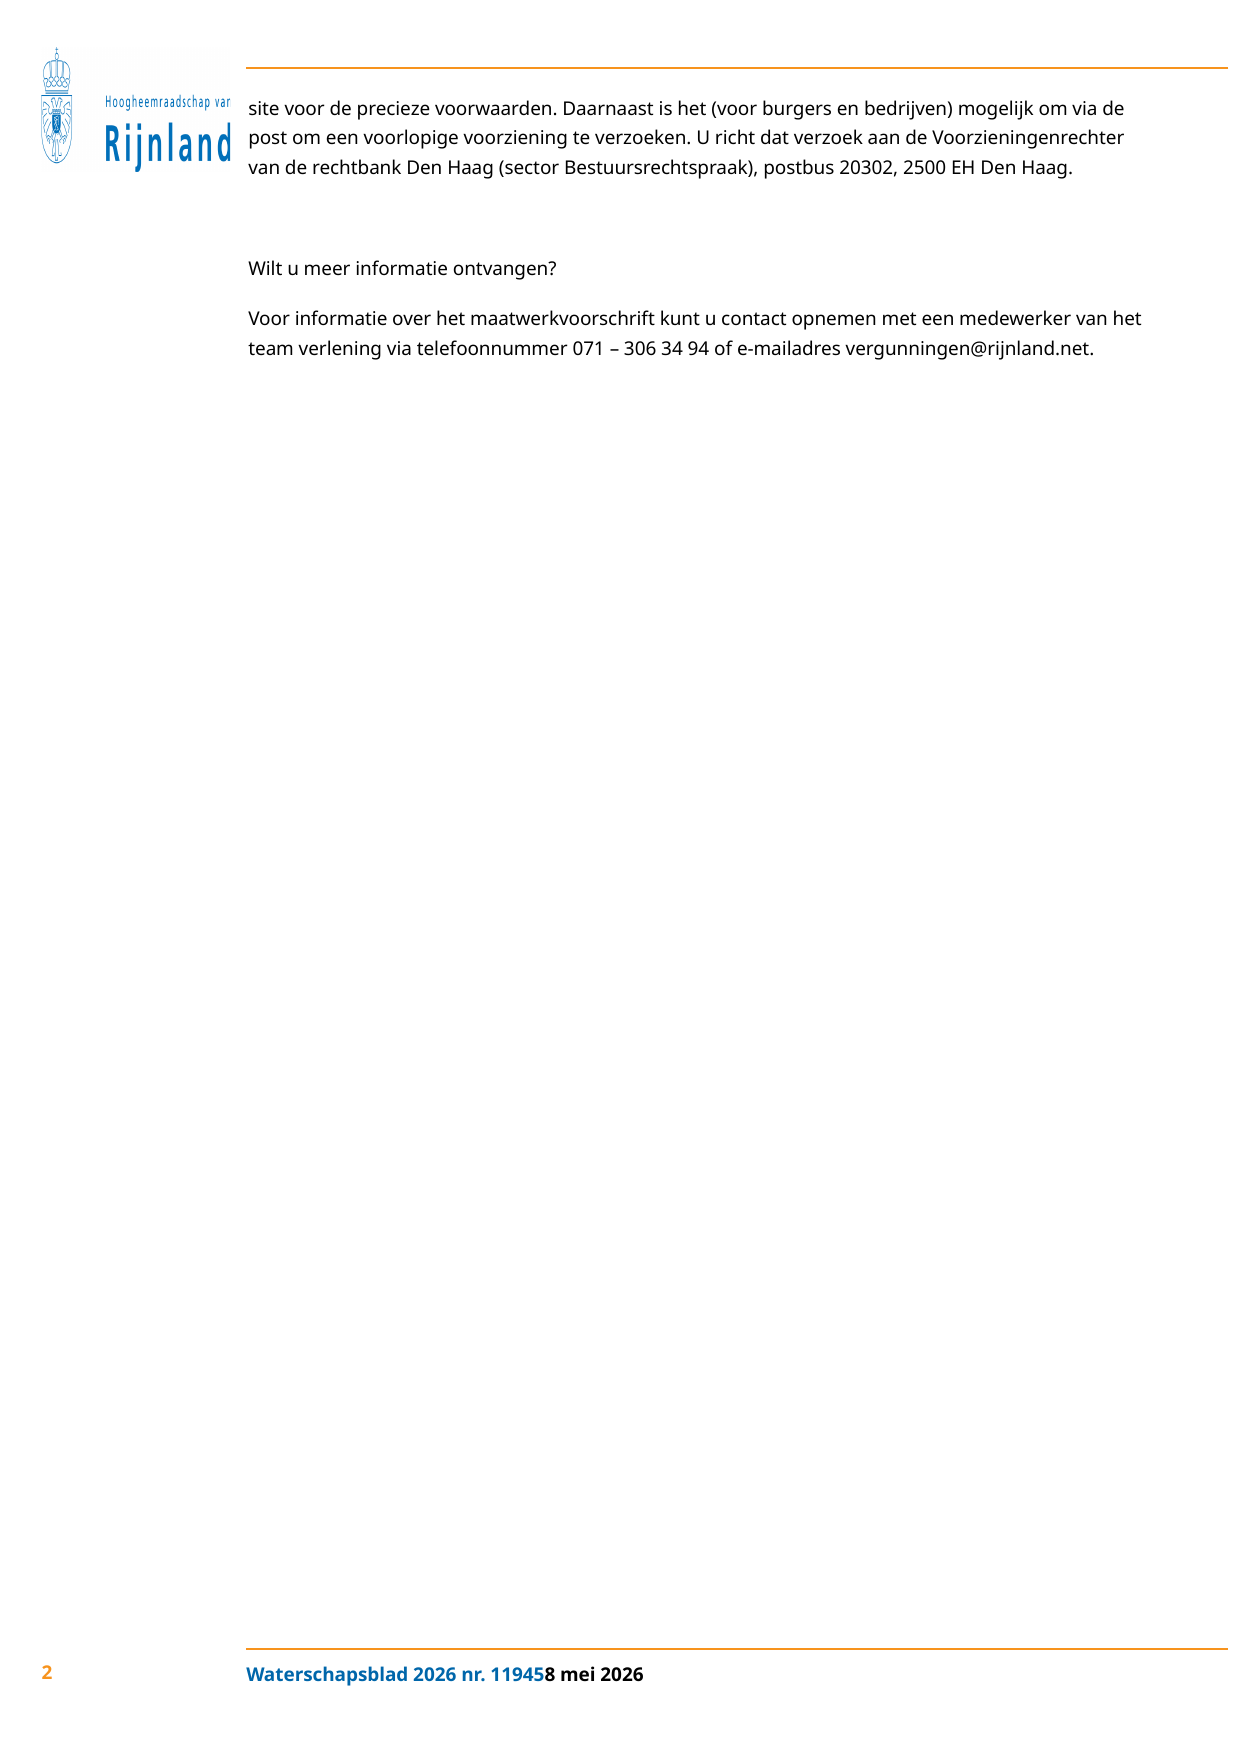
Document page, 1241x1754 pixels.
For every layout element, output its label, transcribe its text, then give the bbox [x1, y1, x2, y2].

text Voor informatie over het maatwerkvoorschrift kunt u contact opnemen met een medewerker van het team verlening via telefoonnummer 071 – 306 34 94 of e-mailadres vergunningen@rijnland.net. [248, 305, 1152, 361]
picture [41, 47, 231, 172]
text site voor de precieze voorwaarden. Daarnaast is het (voor burgers en bedrijven) mogelijk om via de post om een voorlopige voorziening te verzoeken. U richt dat verzoek aan de Voorzieningenrechter van de rechtbank Den Haag (sector Bestuursrechtspraak), postbus 20302, 2500 EH Den Haag. [248, 95, 1152, 180]
text Wilt u meer informatie ontvangen? [248, 255, 1152, 281]
